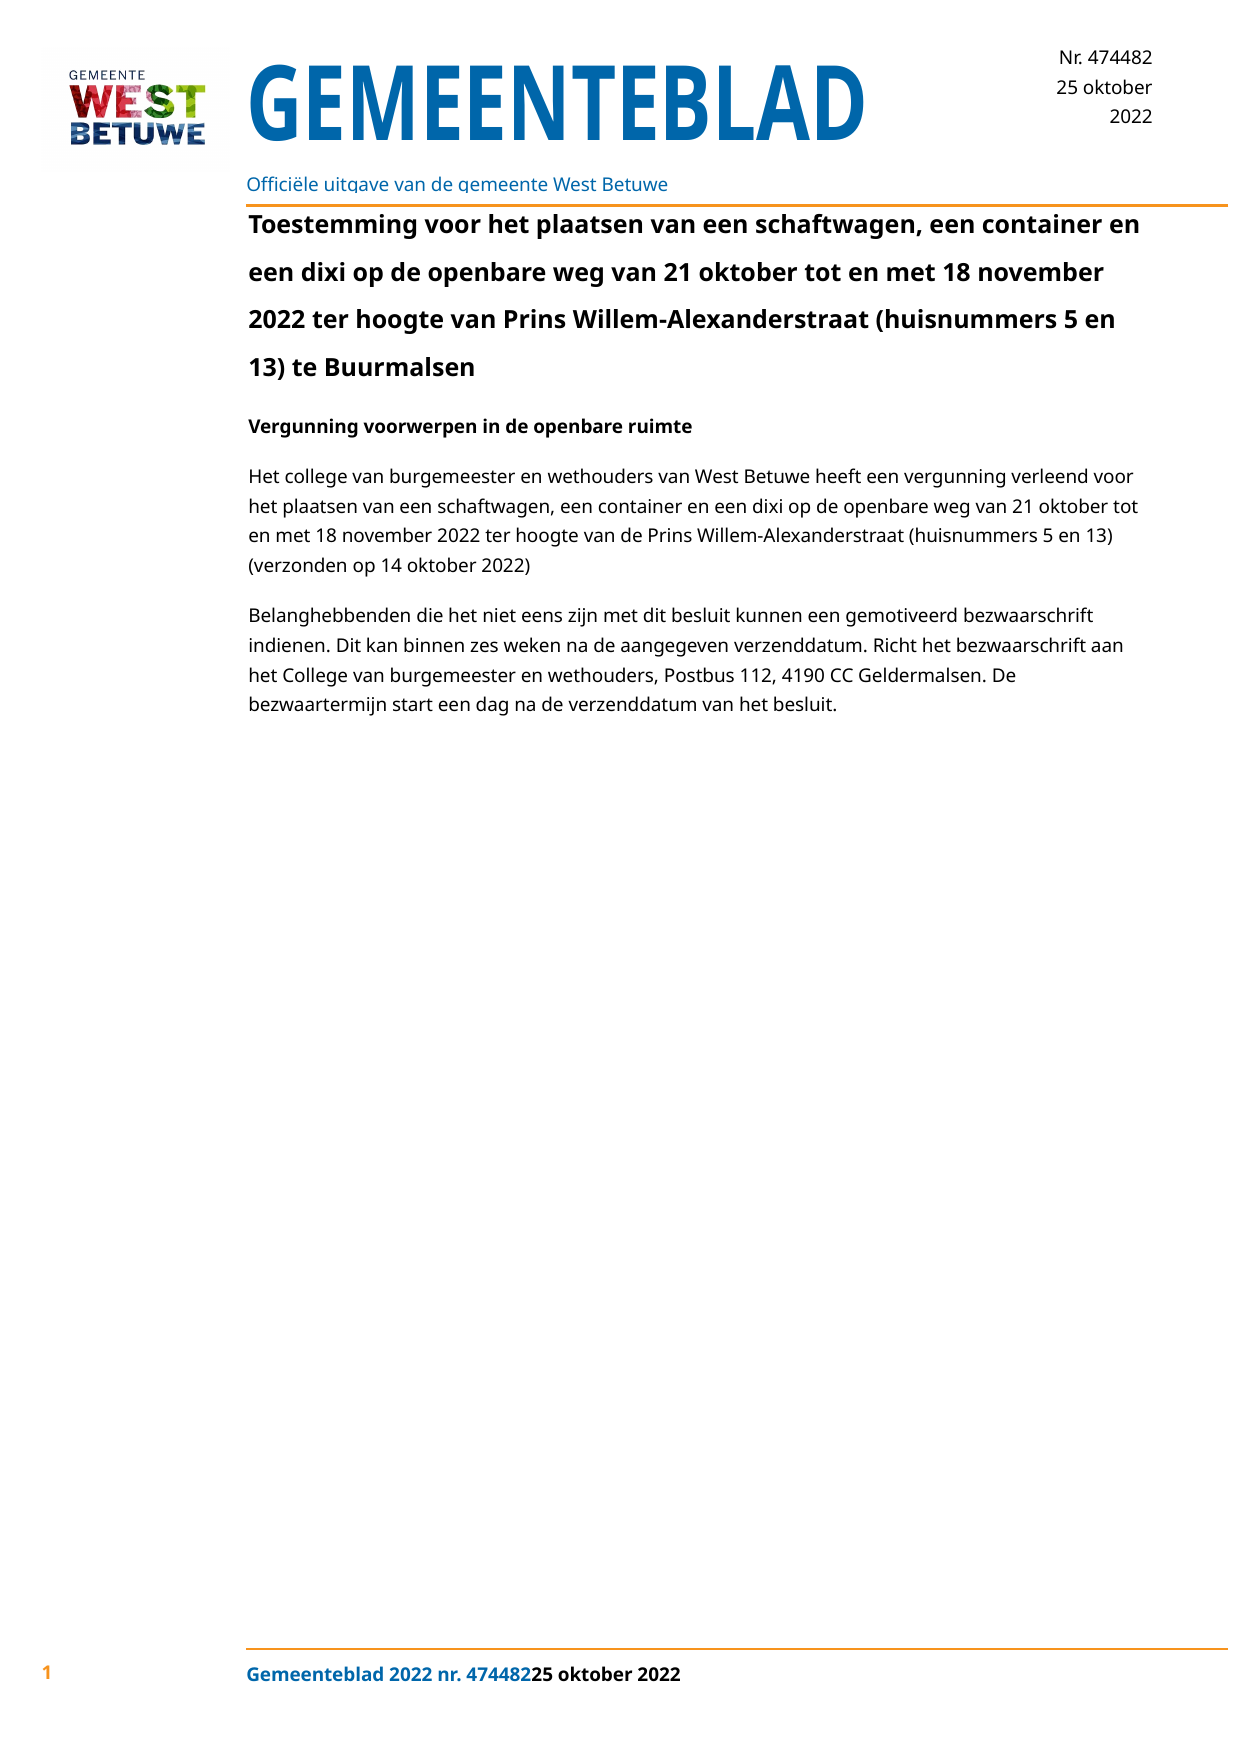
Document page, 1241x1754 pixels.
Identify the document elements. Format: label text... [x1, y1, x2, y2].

picture [41, 47, 231, 172]
text Toestemming voor het plaatsen van een schaftwagen, een container en een dixi op de openbare weg van 21 oktober tot en met 18 november 2022 ter hoogte van Prins Willem-Alexanderstraat (huisnummers 5 en 13) te Buurmalsen [248, 207, 1152, 384]
text Het college van burgemeester en wethouders van West Betuwe heeft een vergunning verleend voor het plaatsen van een schaftwagen, een container en een dixi op de openbare weg van 21 oktober tot en met 18 november 2022 ter hoogte van de Prins Willem-Alexanderstraat (huisnummers 5 en 13) (verzonden op 14 oktober 2022) [248, 463, 1152, 578]
text Belanghebbenden die het niet eens zijn met dit besluit kunnen een gemotiveerd bezwaarschrift indienen. Dit kan binnen zes weken na de aangegeven verzenddatum. Richt het bezwaarschrift aan het College van burgemeester en wethouders, Postbus 112, 4190 CC Geldermalsen. De bezwaartermijn start een dag na de verzenddatum van het besluit. [248, 603, 1152, 717]
text Vergunning voorwerpen in de openbare ruimte [248, 413, 1152, 439]
